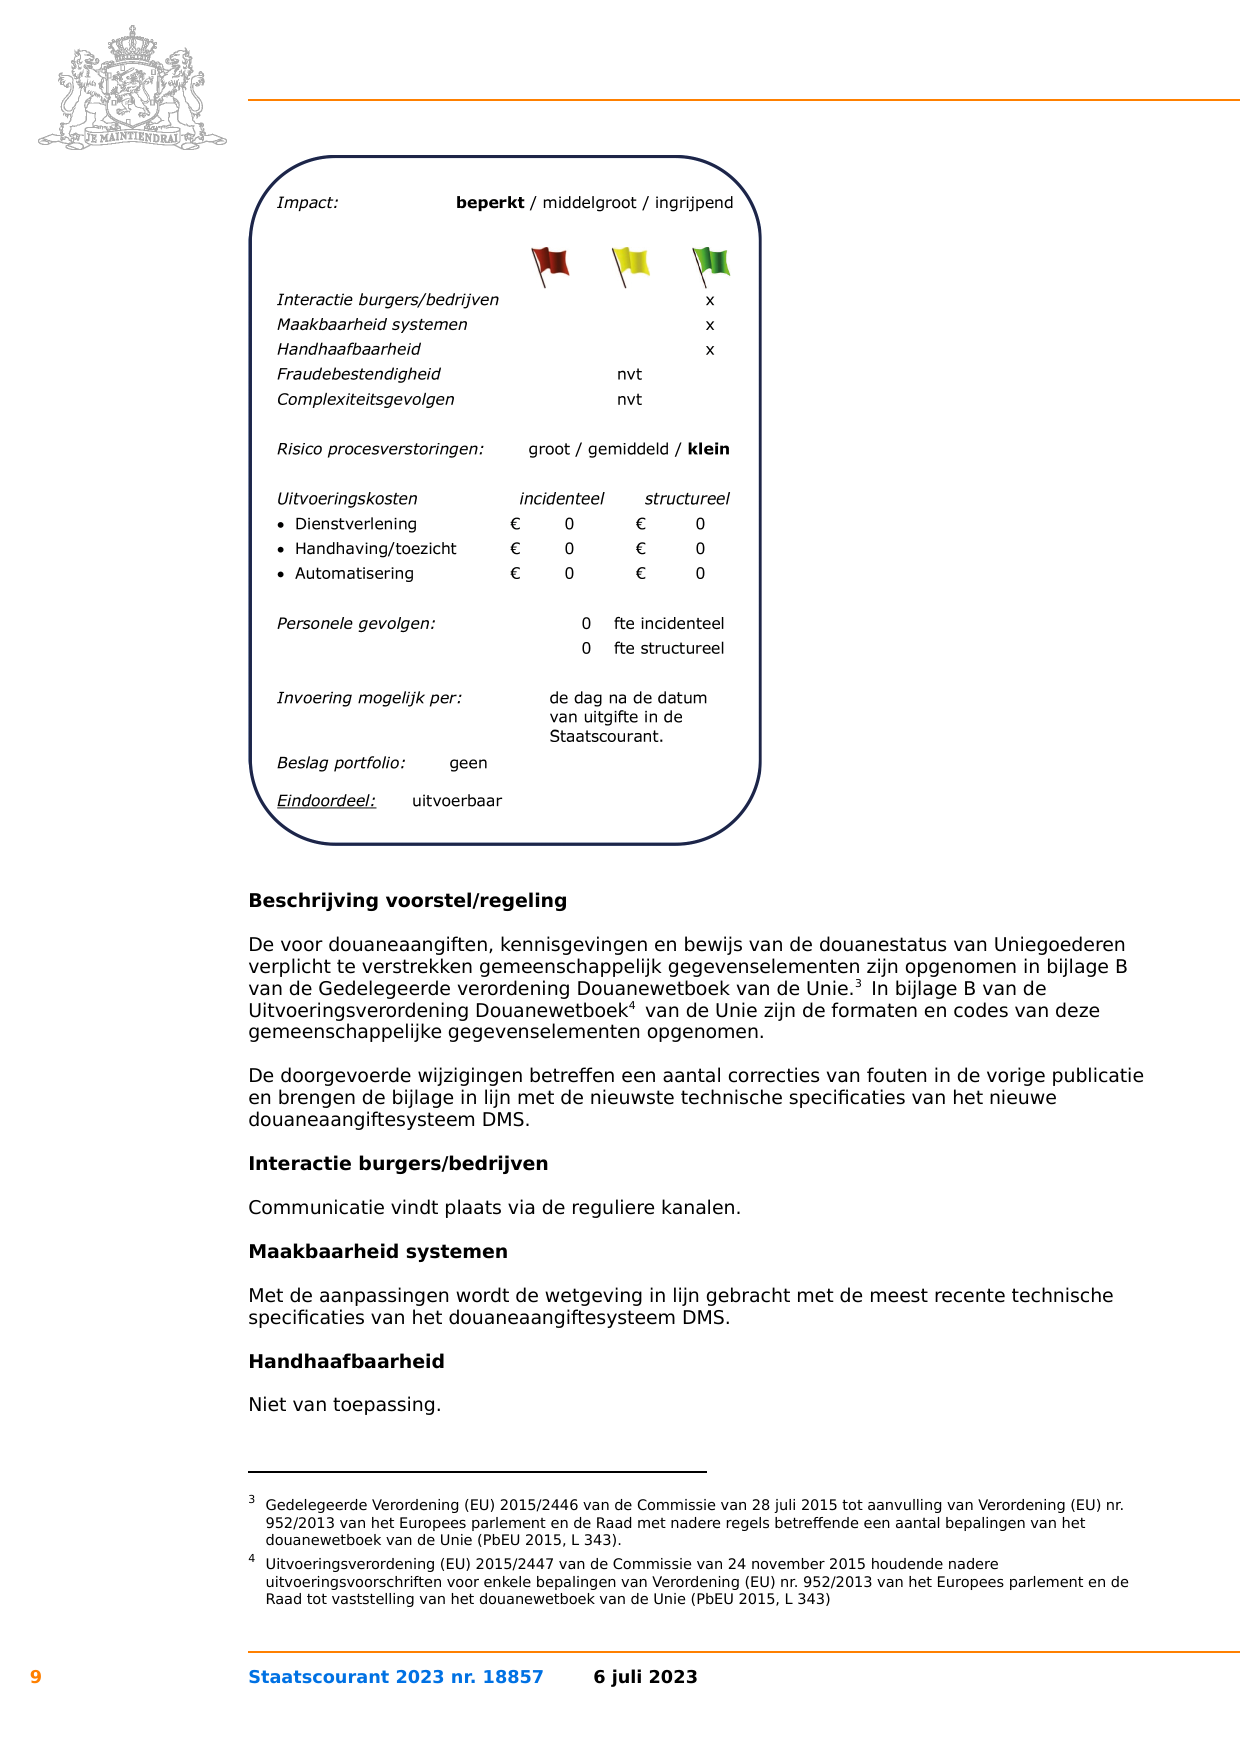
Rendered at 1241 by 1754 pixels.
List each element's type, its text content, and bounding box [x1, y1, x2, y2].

text Communicatie vindt plaats via de reguliere kanalen. [248, 1197, 1163, 1219]
text Met de aanpassingen wordt de wetgeving in lijn gebracht met de meest recente technische specificaties van het douaneaangiftesysteem DMS. [248, 1285, 1163, 1329]
text Uitvoeringsverordening (EU) 2015/2447 van de Commissie van 24 november 2015 houdende nadere uitvoeringsvoorschriften voor enkele bepalingen van Verordening (EU) nr. 952/2013 van het Europees parlement en de Raad tot vaststelling van het douanewetboek van de Unie (PbEU 2015, L 343) [248, 1552, 1163, 1608]
subtitle Maakbaarheid systemen [248, 1241, 1163, 1263]
subtitle Handhaafbaarheid [248, 1351, 1163, 1372]
text Niet van toepassing. [248, 1394, 1163, 1416]
text De voor douaneaangiften, kennisgevingen en bewijs van de douanestatus van Uniegoederen verplicht te verstrekken gemeenschappelijk gegevenselementen zijn opgenomen in bijlage B van de Gedelegeerde verordening Douanewetboek van de Unie. In bijlage B van de Uitvoeringsverordening Douanewetboek van de Unie zijn de formaten en codes van deze gemeenschappelijke gegevenselementen opgenomen. [248, 933, 1163, 1043]
picture [248, 155, 762, 846]
picture [38, 25, 227, 150]
subtitle Beschrijving voorstel/regeling [248, 890, 1163, 912]
text Gedelegeerde Verordening (EU) 2015/2446 van de Commissie van 28 juli 2015 tot aanvulling van Verordening (EU) nr. 952/2013 van het Europees parlement en de Raad met nadere regels betreffende een aantal bepalingen van het douanewetboek van de Unie (PbEU 2015, L 343). [248, 1493, 1163, 1549]
text De doorgevoerde wijzigingen betreffen een aantal correcties van fouten in de vorige publicatie en brengen de bijlage in lijn met de nieuwste technische specificaties van het nieuwe douaneaangiftesysteem DMS. [248, 1065, 1163, 1131]
subtitle Interactie burgers/bedrijven [248, 1153, 1163, 1175]
